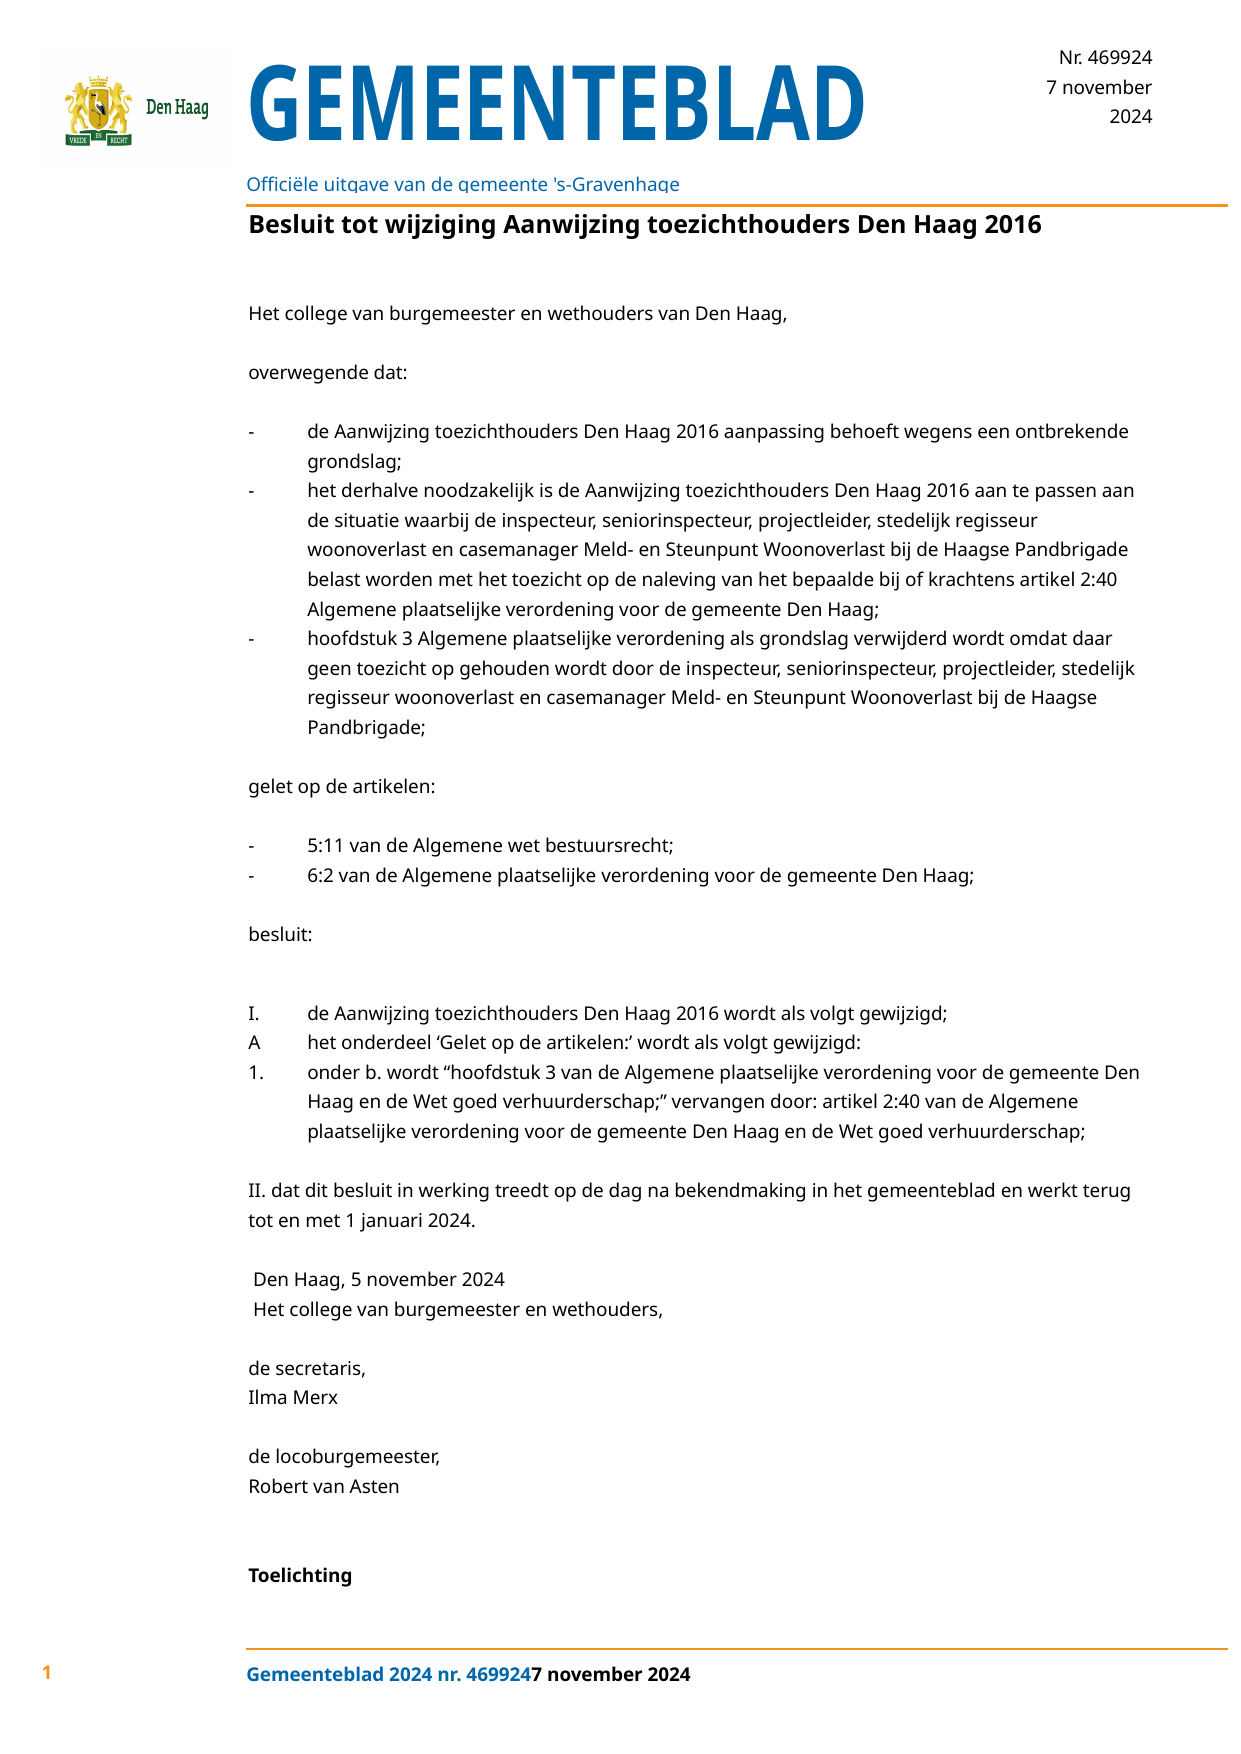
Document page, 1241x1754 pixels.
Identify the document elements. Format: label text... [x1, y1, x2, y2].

text gelet op de artikelen: [248, 773, 1152, 799]
text ​​Besluit tot wijziging Aanwijzing toezichthouders Den Haag 2016​ [248, 207, 1152, 241]
text Toelichting [248, 1562, 1152, 1588]
list hoofdstuk 3 Algemene plaatselijke verordening als grondslag verwijderd wordt omdat daar geen toezicht op gehouden wordt door de inspecteur, seniorinspecteur, projectleider, stedelijk regisseur woonoverlast en casemanager Meld- en Steunpunt Woonoverlast bij de Haagse Pandbrigade; [248, 625, 1152, 740]
list de Aanwijzing toezichthouders Den Haag 2016 aanpassing behoeft wegens een ontbrekende grondslag; [248, 418, 1152, 473]
text Den Haag, ​5 november 2024​ [248, 1266, 1152, 1292]
list het onderdeel ‘Gelet op de artikelen:’ wordt als volgt gewijzigd: [248, 1029, 1152, 1055]
text de secretaris, [248, 1355, 1152, 1381]
text Ilma Merx [248, 1384, 1152, 1410]
list onder b. wordt “hoofdstuk 3 van de Algemene plaatselijke verordening voor de gemeente Den Haag en de Wet goed verhuurderschap;” vervangen door: artikel 2:40 van de Algemene plaatselijke verordening voor de gemeente Den Haag en de Wet goed verhuurderschap; [248, 1059, 1152, 1144]
text Robert van Asten [248, 1473, 1152, 1499]
text II. dat dit besluit in werking treedt op de dag na bekendmaking in het gemeenteblad en werkt terug tot en met 1 januari 2024. [248, 1177, 1152, 1233]
list 6:2 van de Algemene plaatselijke verordening voor de gemeente Den Haag; [248, 862, 1152, 888]
picture [41, 47, 231, 172]
text Het college van burgemeester en wethouders, [248, 1296, 1152, 1322]
list de Aanwijzing toezichthouders Den Haag 2016 wordt als volgt gewijzigd; [248, 1000, 1152, 1026]
text besluit: [248, 921, 1152, 947]
text overwegende dat: [248, 359, 1152, 385]
list het derhalve noodzakelijk is de Aanwijzing toezichthouders Den Haag 2016 aan te passen aan de situatie waarbij de inspecteur, seniorinspecteur, projectleider, stedelijk regisseur woonoverlast en casemanager Meld- en Steunpunt Woonoverlast bij de Haagse Pandbrigade belast worden met het toezicht op de naleving van het bepaalde bij of krachtens artikel 2:40 Algemene plaatselijke verordening voor de gemeente Den Haag; [248, 477, 1152, 621]
list 5:11 van de Algemene wet bestuursrecht; [248, 832, 1152, 858]
text Het college van burgemeester en wethouders van Den Haag, [248, 300, 1152, 326]
text de locoburgemeester, [248, 1444, 1152, 1469]
